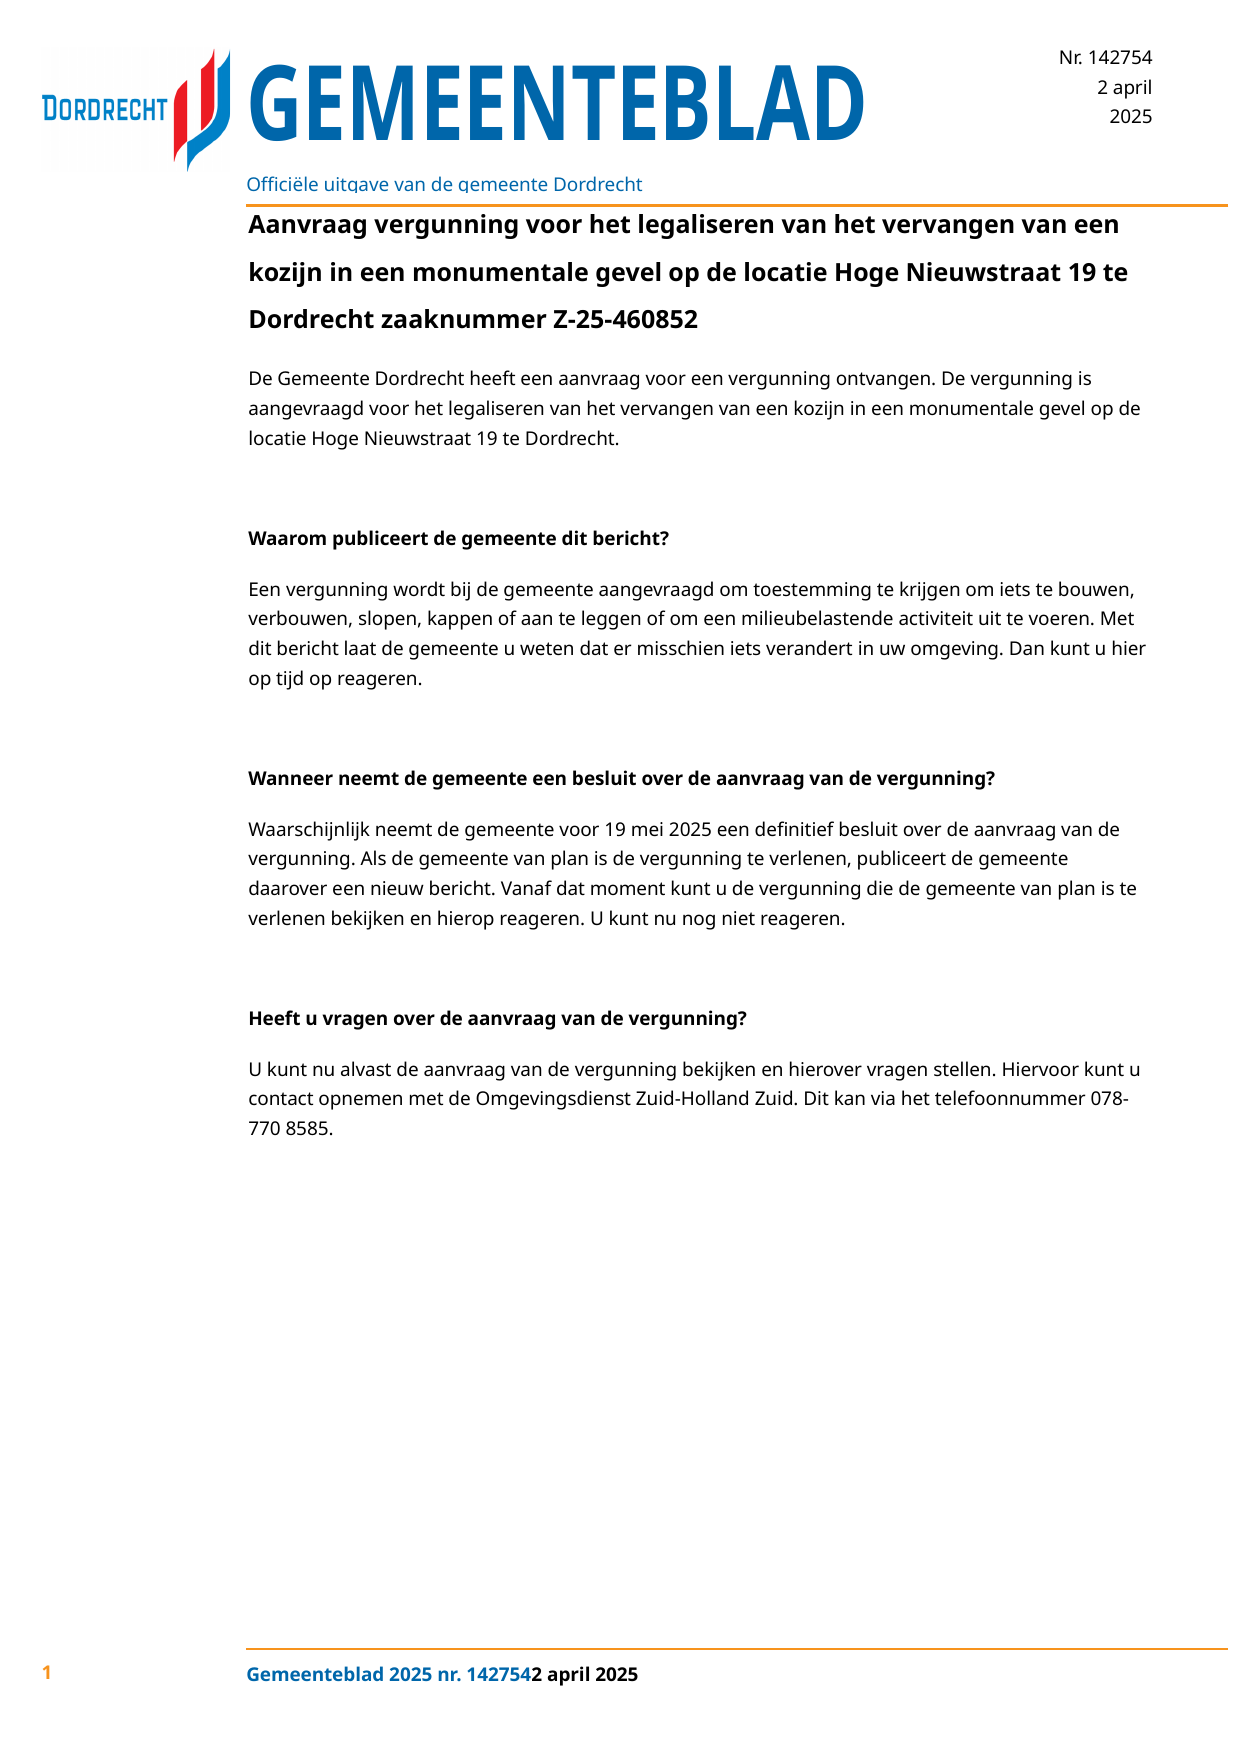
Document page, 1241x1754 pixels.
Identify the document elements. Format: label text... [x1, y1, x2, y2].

text Een vergunning wordt bij de gemeente aangevraagd om toestemming te krijgen om iets te bouwen, verbouwen, slopen, kappen of aan te leggen of om een milieubelastende activiteit uit te voeren. Met dit bericht laat de gemeente u weten dat er misschien iets verandert in uw omgeving. Dan kunt u hier op tijd op reageren. [248, 576, 1152, 690]
picture [41, 47, 231, 172]
text Heeft u vragen over de aanvraag van de vergunning? [248, 1006, 1152, 1031]
text De Gemeente Dordrecht heeft een aanvraag voor een vergunning ontvangen. De vergunning is aangevraagd voor het legaliseren van het vervangen van een kozijn in een monumentale gevel op de locatie Hoge Nieuwstraat 19 te Dordrecht. [248, 366, 1152, 450]
text U kunt nu alvast de aanvraag van de vergunning bekijken en hierover vragen stellen. Hiervoor kunt u contact opnemen met de Omgevingsdienst Zuid-Holland Zuid. Dit kan via het telefoonnummer 078-770 8585. [248, 1056, 1152, 1141]
text Waarom publiceert de gemeente dit bericht? [248, 526, 1152, 551]
text Aanvraag vergunning voor het legaliseren van het vervangen van een kozijn in een monumentale gevel op de locatie Hoge Nieuwstraat 19 te Dordrecht zaaknummer Z-25-460852 [248, 207, 1152, 336]
text Waarschijnlijk neemt de gemeente voor 19 mei 2025 een definitief besluit over de aanvraag van de vergunning. Als de gemeente van plan is de vergunning te verlenen, publiceert de gemeente daarover een nieuw bericht. Vanaf dat moment kunt u de vergunning die de gemeente van plan is te verlenen bekijken en hierop reageren. U kunt nu nog niet reageren. [248, 816, 1152, 930]
text Wanneer neemt de gemeente een besluit over de aanvraag van de vergunning? [248, 766, 1152, 791]
